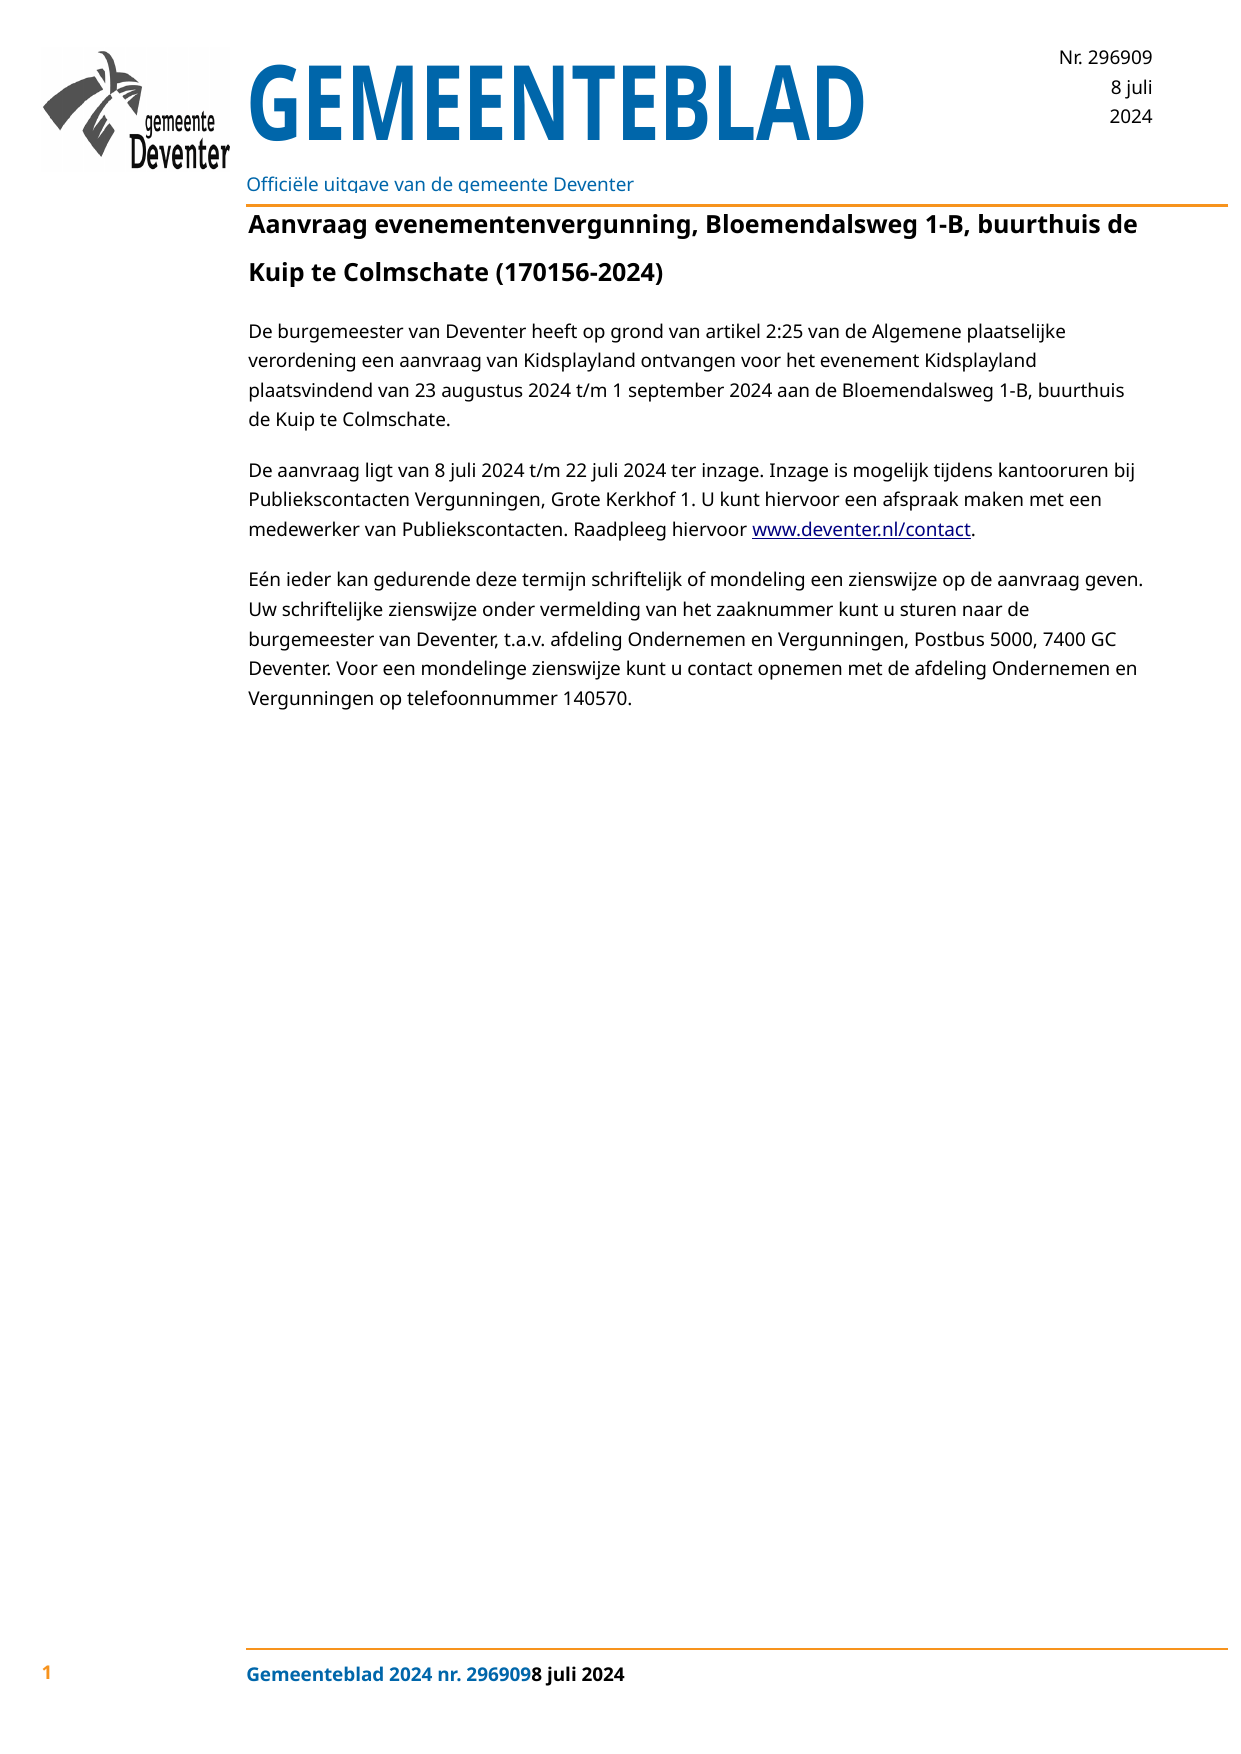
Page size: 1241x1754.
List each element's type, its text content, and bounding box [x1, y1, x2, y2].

text Aanvraag evenementenvergunning, Bloemendalsweg 1-B, buurthuis de Kuip te Colmschate (170156-2024) [248, 207, 1152, 288]
text Eén ieder kan gedurende deze termijn schriftelijk of mondeling een zienswijze op de aanvraag geven. Uw schriftelijke zienswijze onder vermelding van het zaaknummer kunt u sturen naar de burgemeester van Deventer, t.a.v. afdeling Ondernemen en Vergunningen, Postbus 5000, 7400 GC Deventer. Voor een mondelinge zienswijze kunt u contact opnemen met de afdeling Ondernemen en Vergunningen op telefoonnummer 140570. [248, 567, 1152, 711]
picture [41, 47, 231, 172]
text De burgemeester van Deventer heeft op grond van artikel 2:25 van de Algemene plaatselijke verordening een aanvraag van Kidsplayland ontvangen voor het evenement Kidsplayland plaatsvindend van 23 augustus 2024 t/m 1 september 2024 aan de Bloemendalsweg 1-B, buurthuis de Kuip te Colmschate. [248, 318, 1152, 432]
text De aanvraag ligt van 8 juli 2024 t/m 22 juli 2024 ter inzage. Inzage is mogelijk tijdens kantooruren bij Publiekscontacten Vergunningen, Grote Kerkhof 1. U kunt hiervoor een afspraak maken met een medewerker van Publiekscontacten. Raadpleeg hiervoor www.deventer.nl/contact. [248, 457, 1152, 542]
